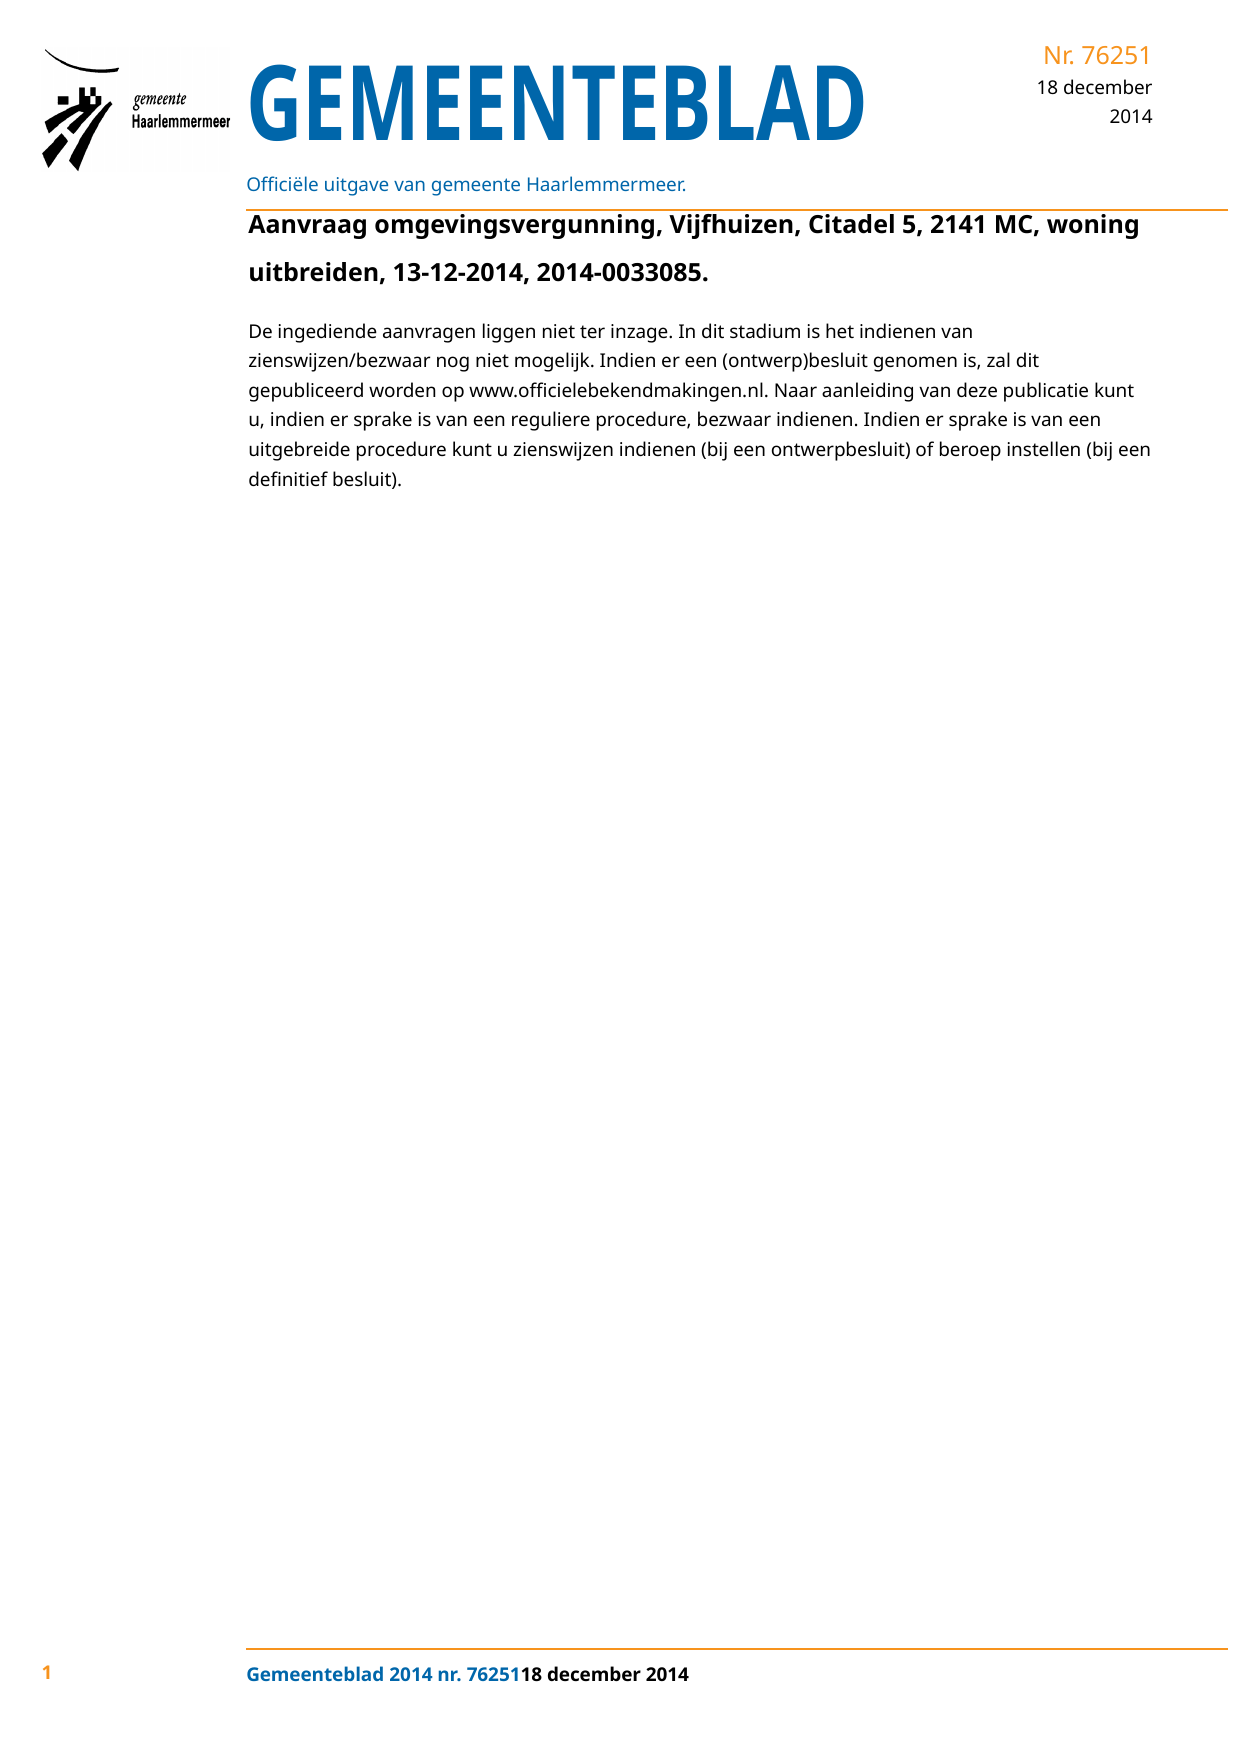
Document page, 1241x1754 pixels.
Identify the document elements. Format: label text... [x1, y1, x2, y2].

picture [41, 47, 231, 172]
text Aanvraag omgevingsvergunning, Vijfhuizen, Citadel 5, 2141 MC, woning uitbreiden, 13-12-2014, 2014-0033085. [248, 211, 1152, 288]
text De ingediende aanvragen liggen niet ter inzage. In dit stadium is het indienen van zienswijzen/bezwaar nog niet mogelijk. Indien er een (ontwerp)besluit genomen is, zal dit gepubliceerd worden op www.officielebekendmakingen.nl. Naar aanleiding van deze publicatie kunt u, indien er sprake is van een reguliere procedure, bezwaar indienen. Indien er sprake is van een uitgebreide procedure kunt u zienswijzen indienen (bij een ontwerpbesluit) of beroep instellen (bij een definitief besluit). [248, 318, 1152, 492]
